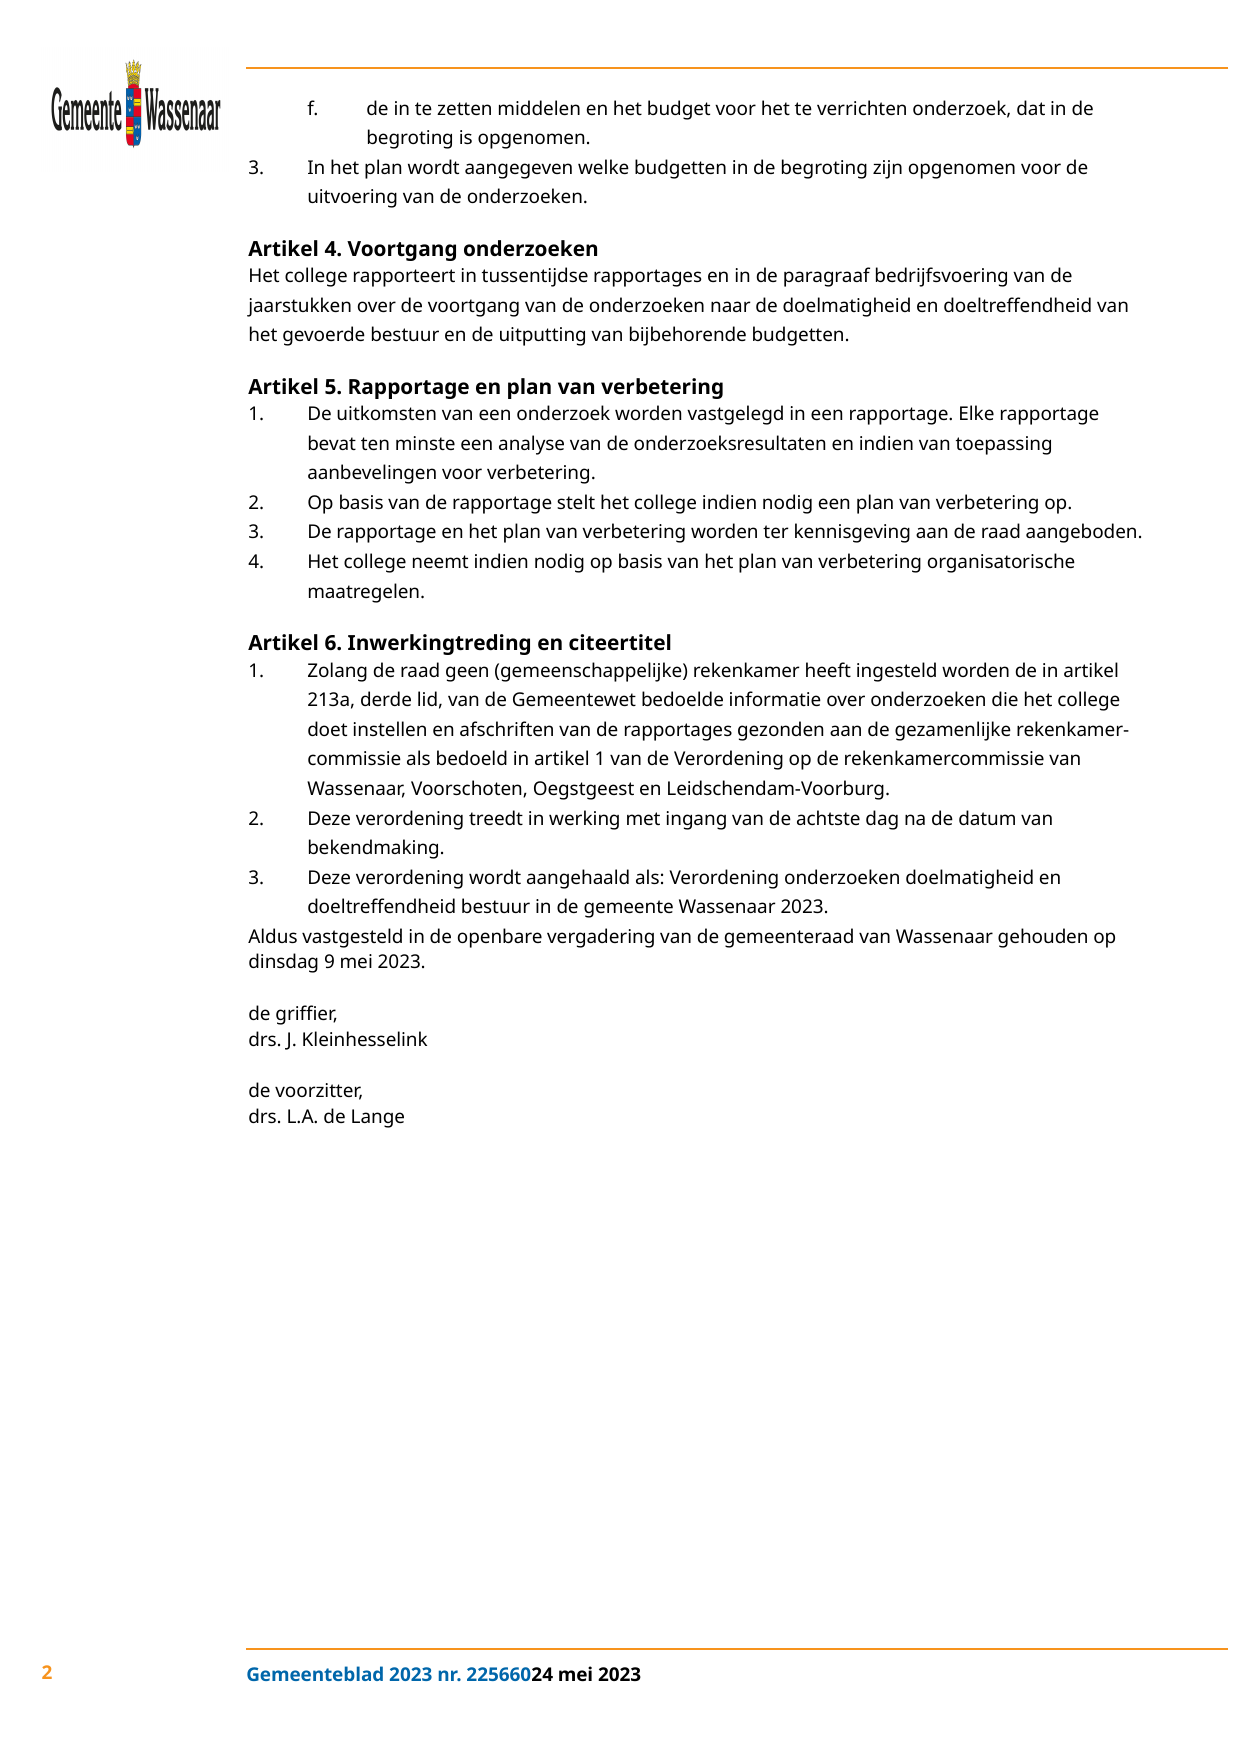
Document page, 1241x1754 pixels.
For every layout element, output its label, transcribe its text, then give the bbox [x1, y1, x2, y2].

text drs. J. Kleinhesselink [248, 1026, 1152, 1052]
text Het college rapporteert in tussentijdse rapportages en in de paragraaf bedrijfsvoering van de jaarstukken over de voortgang van de onderzoeken naar de doelmatigheid en doeltreffendheid van het gevoerde bestuur en de uitputting van bijbehorende budgetten. [248, 262, 1152, 347]
list De uitkomsten van een onderzoek worden vastgelegd in een rapportage. Elke rapportage bevat ten minste een analyse van de onderzoeksresultaten en indien van toepassing aanbevelingen voor verbetering. [248, 400, 1152, 485]
list In het plan wordt aangegeven welke budgetten in de begroting zijn opgenomen voor de uitvoering van de onderzoeken. [248, 154, 1152, 209]
list de in te zetten middelen en het budget voor het te verrichten onderzoek, dat in de begroting is opgenomen. [307, 95, 1152, 150]
list Deze verordening treedt in werking met ingang van de achtste dag na de datum van bekendmaking. [248, 805, 1152, 860]
list Zolang de raad geen (gemeenschappelijke) rekenkamer heeft ingesteld worden de in artikel 213a, derde lid, van de Gemeentewet bedoelde informatie over onderzoeken die het college doet instellen en afschriften van de rapportages gezonden aan de gezamenlijke rekenkamer-commissie als bedoeld in artikel 1 van de Verordening op de rekenkamercommissie van Wassenaar, Voorschoten, Oegstgeest en Leidschendam-Voorburg. [248, 657, 1152, 801]
text de voorzitter, [248, 1077, 1152, 1103]
list Het college neemt indien nodig op basis van het plan van verbetering organisatorische maatregelen. [248, 548, 1152, 604]
list Deze verordening wordt aangehaald als: Verordening onderzoeken doelmatigheid en doeltreffendheid bestuur in de gemeente Wassenaar 2023. [248, 864, 1152, 919]
list Op basis van de rapportage stelt het college indien nodig een plan van verbetering op. [248, 489, 1152, 515]
text Artikel 5. Rapportage en plan van verbetering [248, 372, 1152, 400]
text Aldus vastgesteld in de openbare vergadering van de gemeenteraad van Wassenaar gehouden op dinsdag 9 mei 2023. [248, 923, 1152, 974]
text de griffier, [248, 1000, 1152, 1026]
text drs. L.A. de Lange [248, 1103, 1152, 1129]
picture [41, 47, 231, 172]
text Artikel 4. Voortgang onderzoeken [248, 234, 1152, 262]
list De rapportage en het plan van verbetering worden ter kennisgeving aan de raad aangeboden. [248, 519, 1152, 544]
text Artikel 6. Inwerkingtreding en citeertitel [248, 628, 1152, 657]
